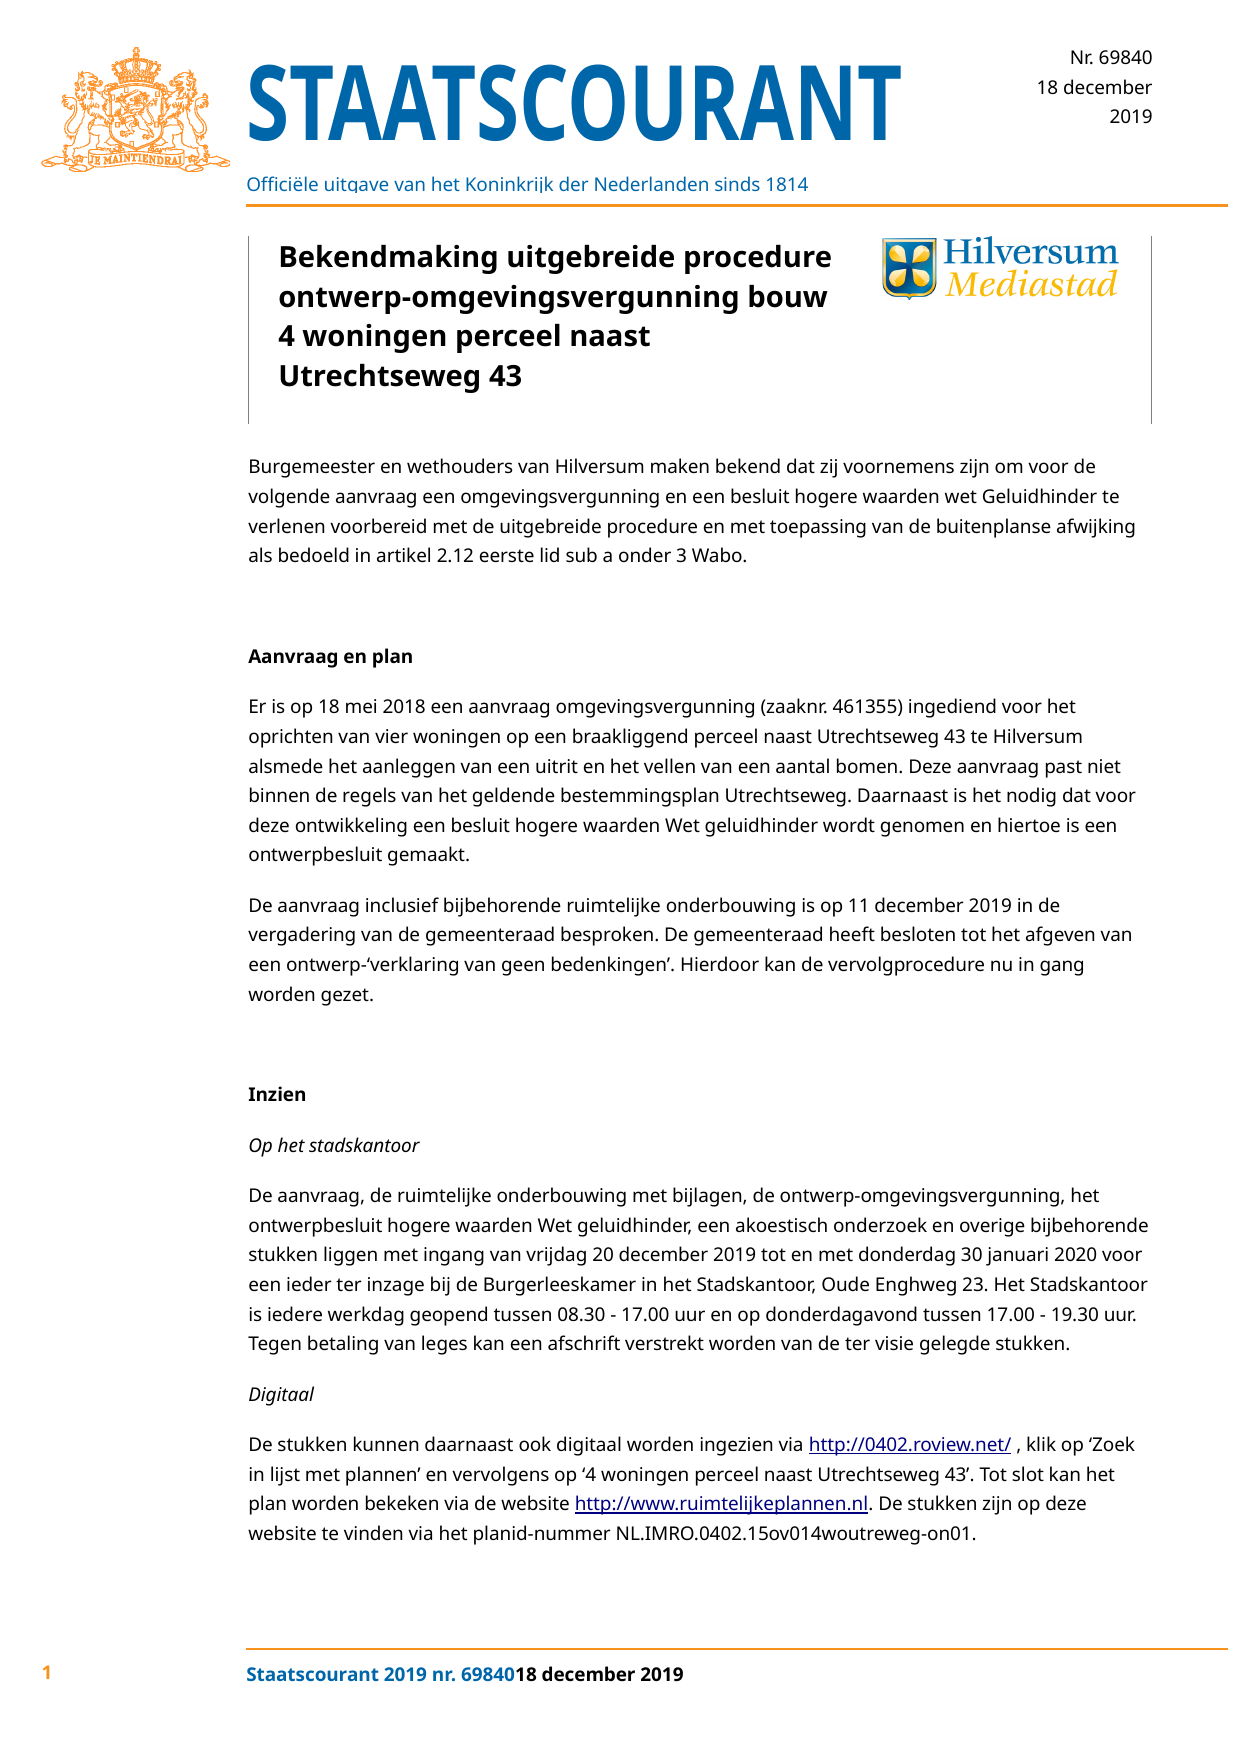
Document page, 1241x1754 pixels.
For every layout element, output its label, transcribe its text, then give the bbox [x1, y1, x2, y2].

text De stukken kunnen daarnaast ook digitaal worden ingezien via http://0402.roview.net/ , klik op ‘Zoek in lijst met plannen’ en vervolgens op ‘4 woningen perceel naast Utrechtseweg 43’. Tot slot kan het plan worden bekeken via de website http://www.ruimtelijkeplannen.nl. De stukken zijn op deze website te vinden via het planid-nummer NL.IMRO.0402.15ov014woutreweg-on01. [248, 1431, 1152, 1546]
text Digitaal [248, 1381, 1152, 1406]
text Er is op 18 mei 2018 een aanvraag omgevingsvergunning (zaaknr. 461355) ingediend voor het oprichten van vier woningen op een braakliggend perceel naast Utrechtseweg 43 te Hilversum alsmede het aanleggen van een uitrit en het vellen van een aantal bomen. Deze aanvraag past niet binnen de regels van het geldende bestemmingsplan Utrechtseweg. Daarnaast is het nodig dat voor deze ontwikkeling een besluit hogere waarden Wet geluidhinder wordt genomen en hiertoe is een ontwerpbesluit gemaakt. [248, 694, 1152, 867]
table_header [850, 236, 882, 299]
picture [882, 236, 1119, 300]
text Op het stadskantoor [248, 1132, 1152, 1158]
text De aanvraag, de ruimtelijke onderbouwing met bijlagen, de ontwerp-omgevingsvergunning, het ontwerpbesluit hogere waarden Wet geluidhinder, een akoestisch onderzoek en overige bijbehorende stukken liggen met ingang van vrijdag 20 december 2019 tot en met donderdag 30 januari 2020 voor een ieder ter inzage bij de Burgerleeskamer in het Stadskantoor, Oude Enghweg 23. Het Stadskantoor is iedere werkdag geopend tussen 08.30 - 17.00 uur en op donderdagavond tussen 17.00 - 19.30 uur. Tegen betaling van leges kan een afschrift verstrekt worden van de ter visie gelegde stukken. [248, 1182, 1152, 1356]
text De aanvraag inclusief bijbehorende ruimtelijke onderbouwing is op 11 december 2019 in de vergadering van de gemeenteraad besproken. De gemeenteraad heeft besloten tot het afgeven van een ontwerp-‘verklaring van geen bedenkingen’. Hierdoor kan de vervolgprocedure nu in gang worden gezet. [248, 892, 1152, 1006]
table_header [850, 300, 1151, 424]
text Inzien [248, 1082, 1152, 1107]
picture [41, 47, 231, 172]
table_header Bekendmaking uitgebreide procedure ontwerp-omgevingsvergunning bouw 4 woningen perceel naast Utrechtseweg 43 [249, 236, 850, 424]
text Aanvraag en plan [248, 643, 1152, 669]
text Burgemeester en wethouders van Hilversum maken bekend dat zij voornemens zijn om voor de volgende aanvraag een omgevingsvergunning en een besluit hogere waarden wet Geluidhinder te verlenen voorbereid met de uitgebreide procedure en met toepassing van de buitenplanse afwijking als bedoeld in artikel 2.12 eerste lid sub a onder 3 Wabo. [248, 454, 1152, 568]
table_header [1119, 236, 1151, 299]
